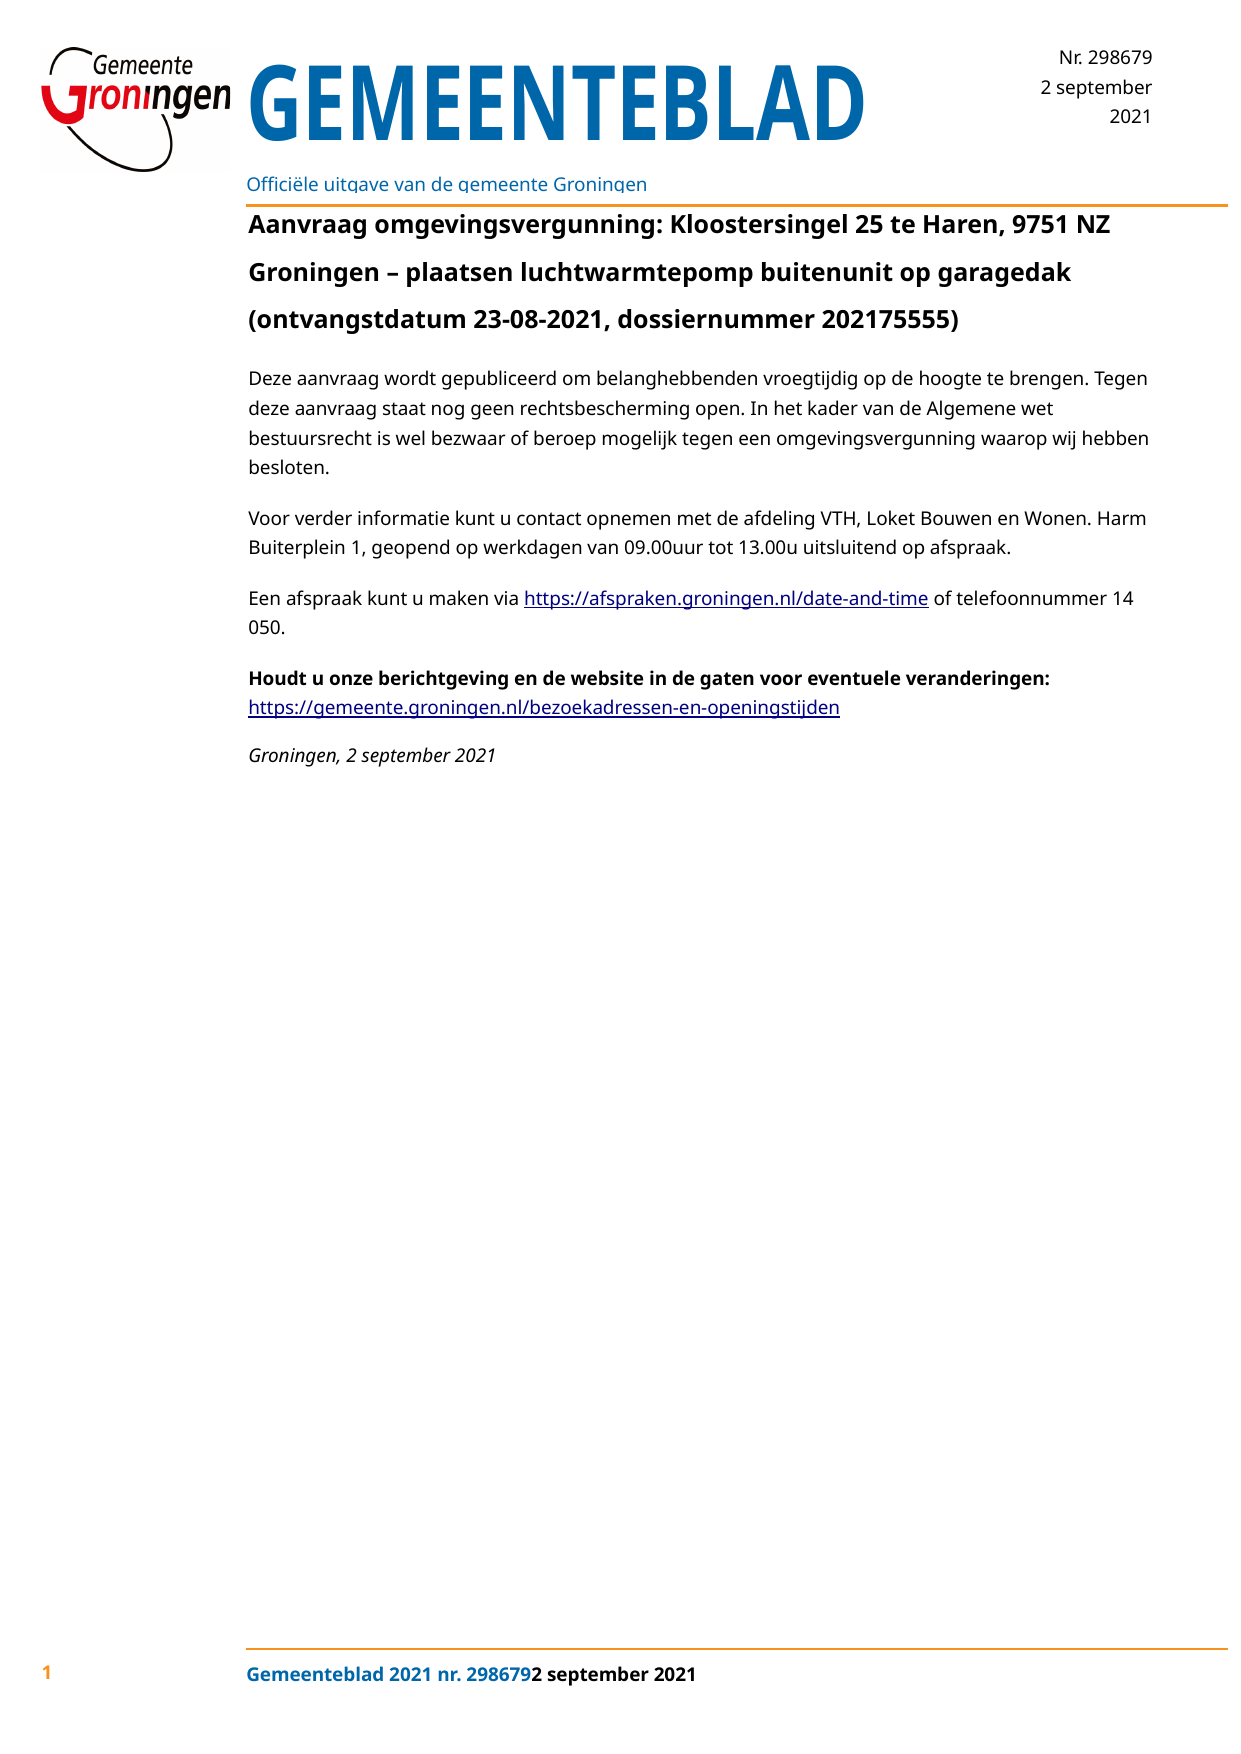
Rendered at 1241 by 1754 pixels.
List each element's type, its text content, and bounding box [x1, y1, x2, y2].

text Aanvraag omgevingsvergunning: Kloostersingel 25 te Haren, 9751 NZ Groningen – plaatsen luchtwarmtepomp buitenunit op garagedak (ontvangstdatum 23-08-2021, dossiernummer 202175555) [248, 207, 1152, 336]
text Groningen, 2 september 2021 [248, 742, 1152, 768]
picture [41, 47, 231, 172]
text Een afspraak kunt u maken via https://afspraken.groningen.nl/date-and-time of telefoonnummer 14 050. [248, 585, 1152, 640]
text Houdt u onze berichtgeving en de website in de gaten voor eventuele veranderingen: https://gemeente.groningen.nl/bezoekadressen-en-openingstijden [248, 665, 1152, 720]
text Deze aanvraag wordt gepubliceerd om belanghebbenden vroegtijdig op de hoogte te brengen. Tegen deze aanvraag staat nog geen rechtsbescherming open. In het kader van de Algemene wet bestuursrecht is wel bezwaar of beroep mogelijk tegen een omgevingsvergunning waarop wij hebben besloten. [248, 366, 1152, 480]
text Voor verder informatie kunt u contact opnemen met de afdeling VTH, Loket Bouwen en Wonen. Harm Buiterplein 1, geopend op werkdagen van 09.00uur tot 13.00u uitsluitend op afspraak. [248, 505, 1152, 560]
